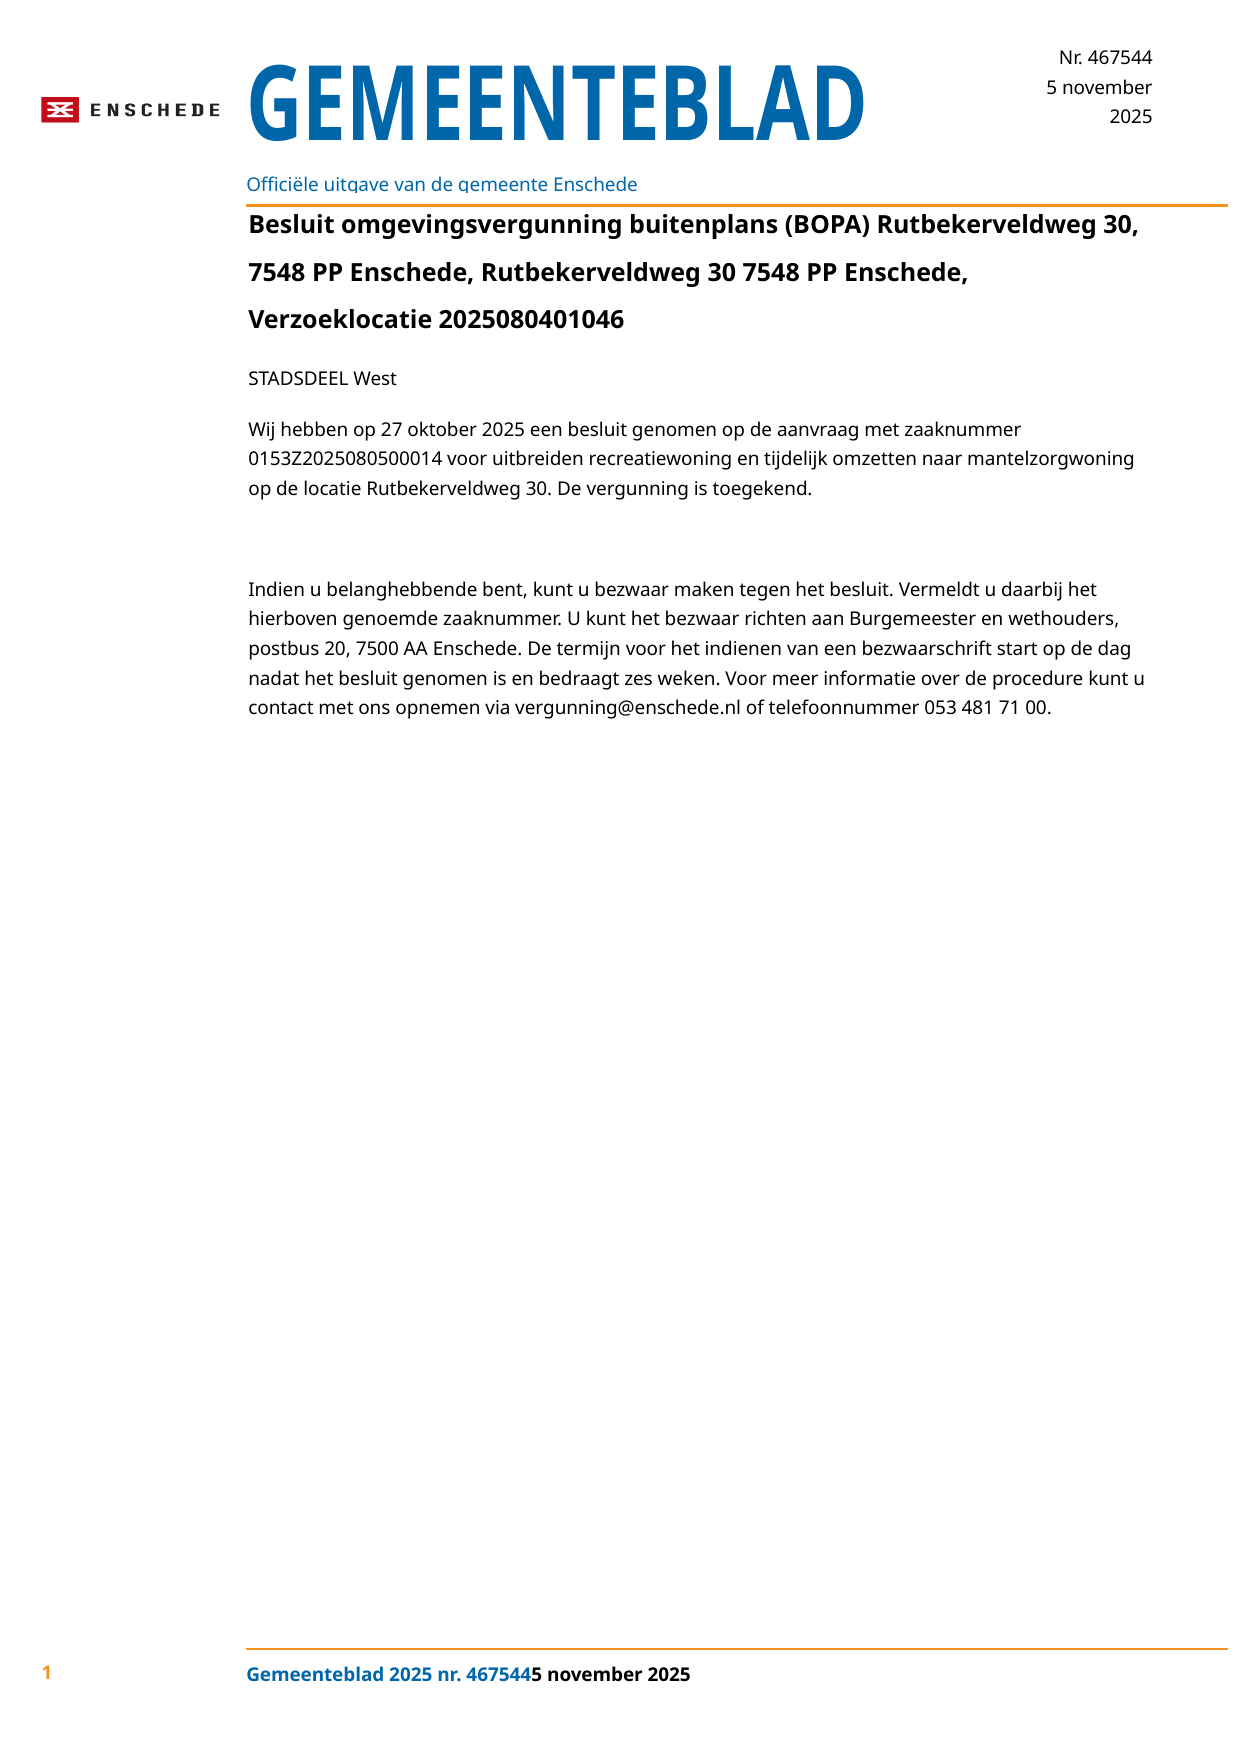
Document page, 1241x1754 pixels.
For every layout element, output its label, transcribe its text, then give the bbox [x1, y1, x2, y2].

picture [41, 47, 231, 172]
text Wij hebben op 27 oktober 2025 een besluit genomen op de aanvraag met zaaknummer 0153Z2025080500014 voor uitbreiden recreatiewoning en tijdelijk omzetten naar mantelzorgwoning op de locatie Rutbekerveldweg 30. De vergunning is toegekend. [248, 416, 1152, 501]
text Besluit omgevingsvergunning buitenplans (BOPA) Rutbekerveldweg 30, 7548 PP Enschede, Rutbekerveldweg 30 7548 PP Enschede, Verzoeklocatie 2025080401046 [248, 207, 1152, 336]
text Indien u belanghebbende bent, kunt u bezwaar maken tegen het besluit. Vermeldt u daarbij het hierboven genoemde zaaknummer. U kunt het bezwaar richten aan Burgemeester en wethouders, postbus 20, 7500 AA Enschede. De termijn voor het indienen van een bezwaarschrift start op de dag nadat het besluit genomen is en bedraagt zes weken. Voor meer informatie over de procedure kunt u contact met ons opnemen via vergunning@enschede.nl of telefoonnummer 053 481 71 00. [248, 576, 1152, 720]
text STADSDEEL West [248, 366, 1152, 391]
